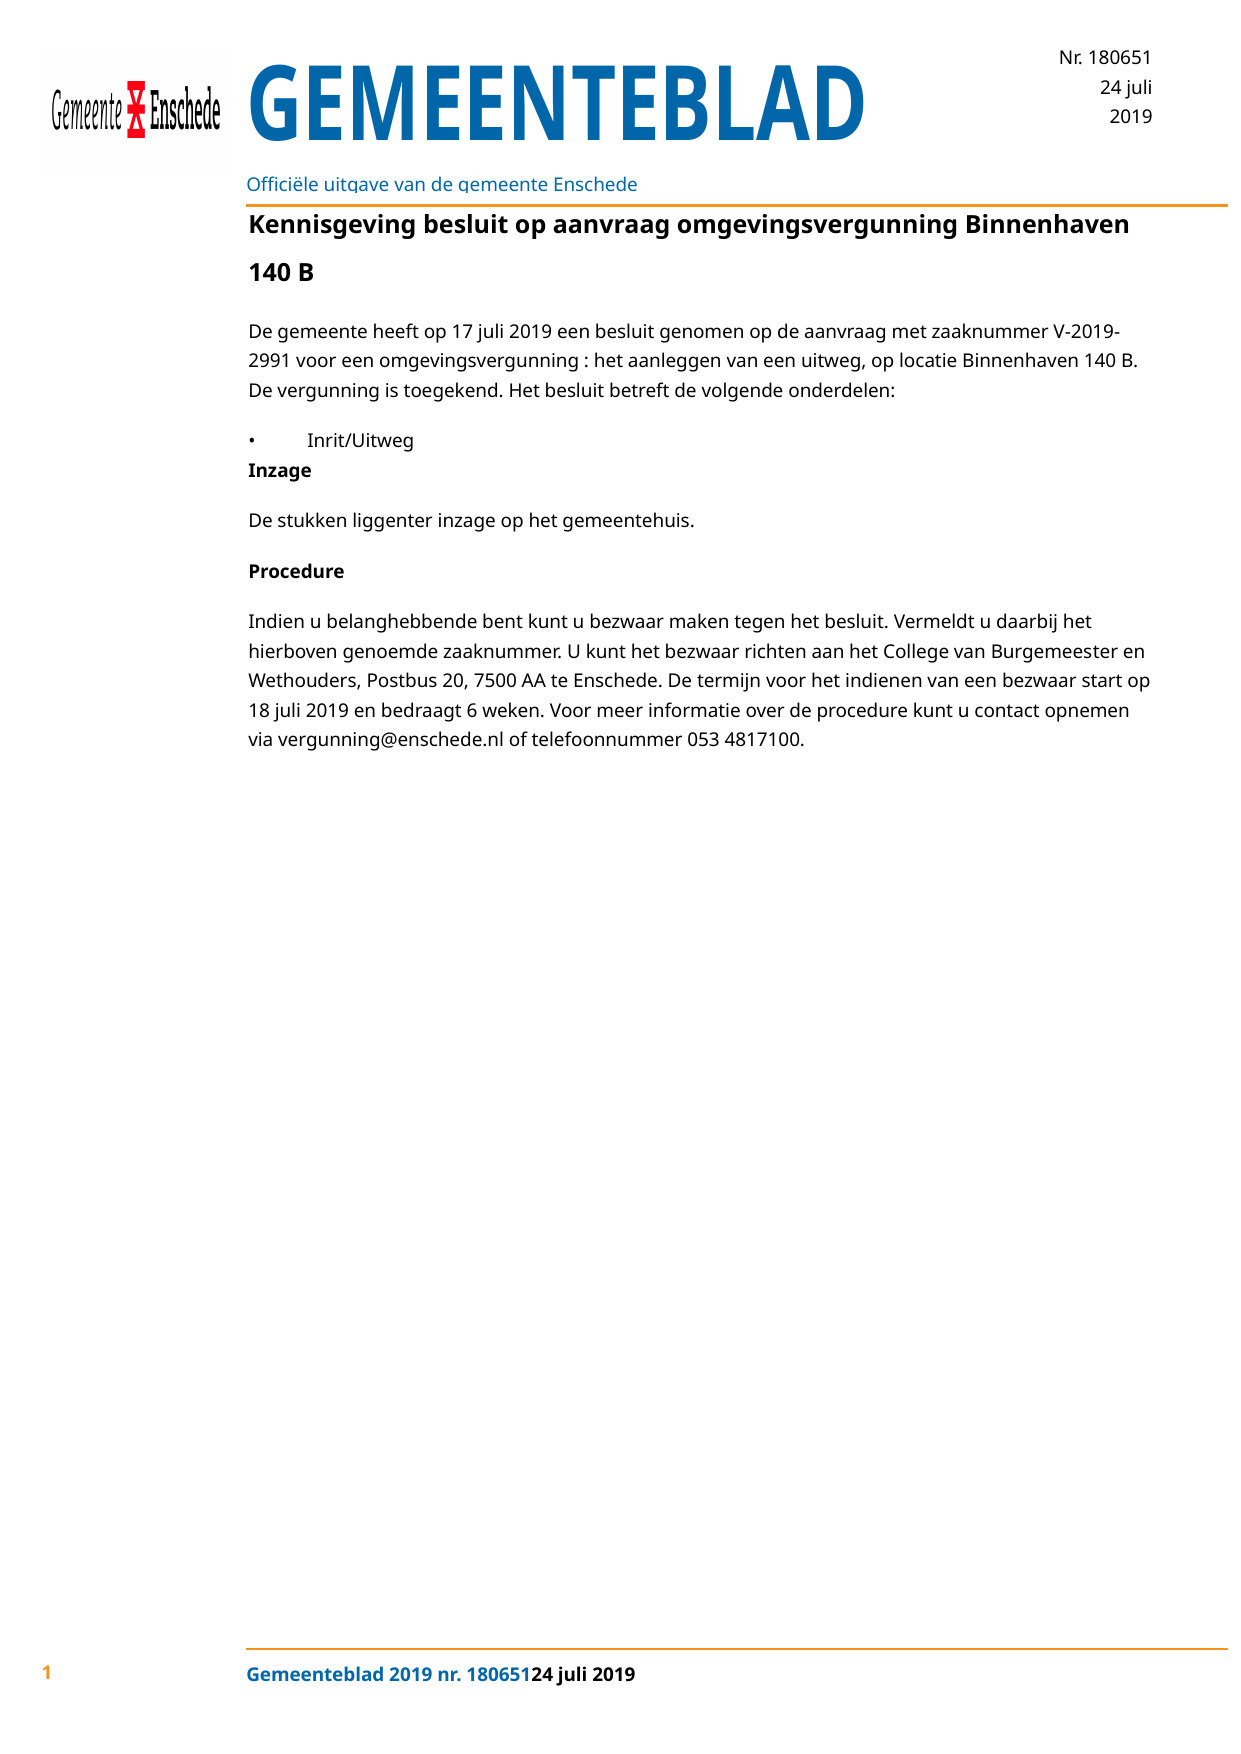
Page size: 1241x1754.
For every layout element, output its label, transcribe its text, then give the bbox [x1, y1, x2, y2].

text De stukken liggenter inzage op het gemeentehuis. [248, 507, 1152, 533]
text Procedure [248, 558, 1152, 584]
text Inzage [248, 457, 1152, 483]
text Indien u belanghebbende bent kunt u bezwaar maken tegen het besluit. Vermeldt u daarbij het hierboven genoemde zaaknummer. U kunt het bezwaar richten aan het College van Burgemees­ter en Wethouders, Postbus 20, 7500 AA te Enschede. De termijn voor het indienen van een bezwaar start op 18 juli 2019 en bedraagt 6 weken. Voor meer informatie over de procedure kunt u contact opnemen via vergunning@enschede.nl of telefoonnummer 053 4817100. [248, 608, 1152, 752]
text De gemeente heeft op 17 juli 2019 een besluit genomen op de aanvraag met zaaknummer V-2019-2991 voor een omgevingsvergunning : het aanleggen van een uitweg, op locatie Binnenhaven 140 B. De vergunning is toegekend. Het besluit betreft de volgende onderdelen: [248, 318, 1152, 403]
text Kennisgeving besluit op aanvraag omgevingsvergunning Binnenhaven 140 B [248, 207, 1152, 288]
list Inrit/Uitweg [248, 427, 1152, 453]
picture [41, 47, 231, 172]
